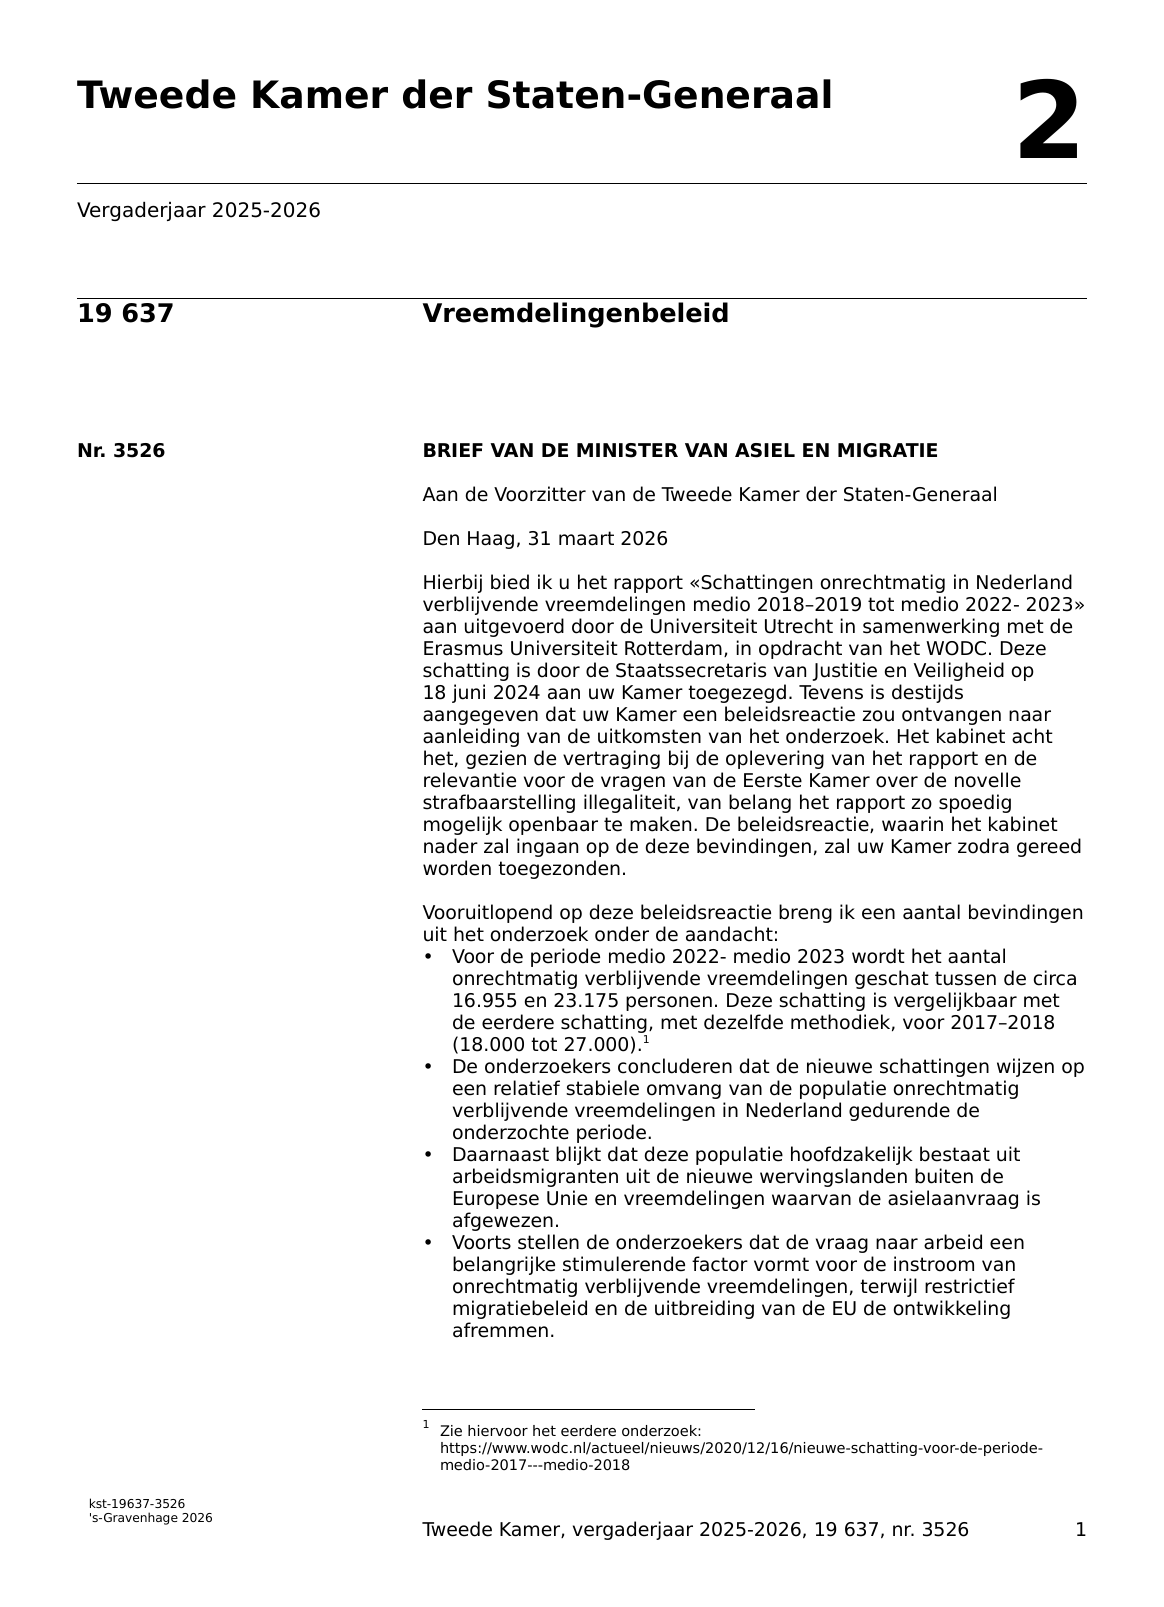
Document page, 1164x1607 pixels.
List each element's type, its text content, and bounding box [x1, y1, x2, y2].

table_header Tweede Kamer der Staten-Generaal [77, 59, 886, 183]
text Vooruitlopend op deze beleidsreactie breng ik een aantal bevindingen uit het onderzoek onder de aandacht: [422, 902, 1087, 946]
text • Daarnaast blijkt dat deze populatie hoofdzakelijk bestaat uit arbeidsmigranten uit de nieuwe wervingslanden buiten de Europese Unie en vreemdelingen waarvan de asielaanvraag is afgewezen. [422, 1144, 1087, 1232]
subtitle Nr. 3526 BRIEF VAN DE MINISTER VAN ASIEL EN MIGRATIE [77, 440, 1087, 462]
table_cell Vergaderjaar 2025-2026 [77, 184, 1087, 298]
text kst-19637-3526 [88, 1497, 323, 1511]
text Den Haag, 31 maart 2026 [422, 528, 1087, 550]
text Aan de Voorzitter van de Tweede Kamer der Staten-Generaal [422, 484, 1087, 506]
subtitle 19 637 Vreemdelingenbeleid [77, 299, 1087, 329]
text Hierbij bied ik u het rapport «Schattingen onrechtmatig in Nederland verblijvende vreemdelingen medio 2018–2019 tot medio 2022- 2023» aan uitgevoerd door de Universiteit Utrecht in samenwerking met de Erasmus Universiteit Rotterdam, in opdracht van het WODC. Deze schatting is door de Staatssecretaris van Justitie en Veiligheid op 18 juni 2024 aan uw Kamer toegezegd. Tevens is destijds aangegeven dat uw Kamer een beleidsreactie zou ontvangen naar aanleiding van de uitkomsten van het onderzoek. Het kabinet acht het, gezien de vertraging bij de oplevering van het rapport en de relevantie voor de vragen van de Eerste Kamer over de novelle strafbaarstelling illegaliteit, van belang het rapport zo spoedig mogelijk openbaar te maken. De beleidsreactie, waarin het kabinet nader zal ingaan op de deze bevindingen, zal uw Kamer zodra gereed worden toegezonden. [422, 572, 1087, 880]
text • Voor de periode medio 2022- medio 2023 wordt het aantal onrechtmatig verblijvende vreemdelingen geschat tussen de circa 16.955 en 23.175 personen. Deze schatting is vergelijkbaar met de eerdere schatting, met dezelfde methodiek, voor 2017–2018 (18.000 tot 27.000). [422, 946, 1087, 1056]
text 's-Gravenhage 2026 [88, 1511, 323, 1525]
table_header 2 [886, 59, 1087, 183]
text Zie hiervoor het eerdere onderzoek: https://www.wodc.nl/actueel/nieuws/2020/12/16/nieuwe-schatting-voor-de-periode-medio-2017---medio-2018 [422, 1418, 1087, 1474]
text • De onderzoekers concluderen dat de nieuwe schattingen wijzen op een relatief stabiele omvang van de populatie onrechtmatig verblijvende vreemdelingen in Nederland gedurende de onderzochte periode. [422, 1056, 1087, 1144]
text • Voorts stellen de onderzoekers dat de vraag naar arbeid een belangrijke stimulerende factor vormt voor de instroom van onrechtmatig verblijvende vreemdelingen, terwijl restrictief migratiebeleid en de uitbreiding van de EU de ontwikkeling afremmen. [422, 1232, 1087, 1342]
